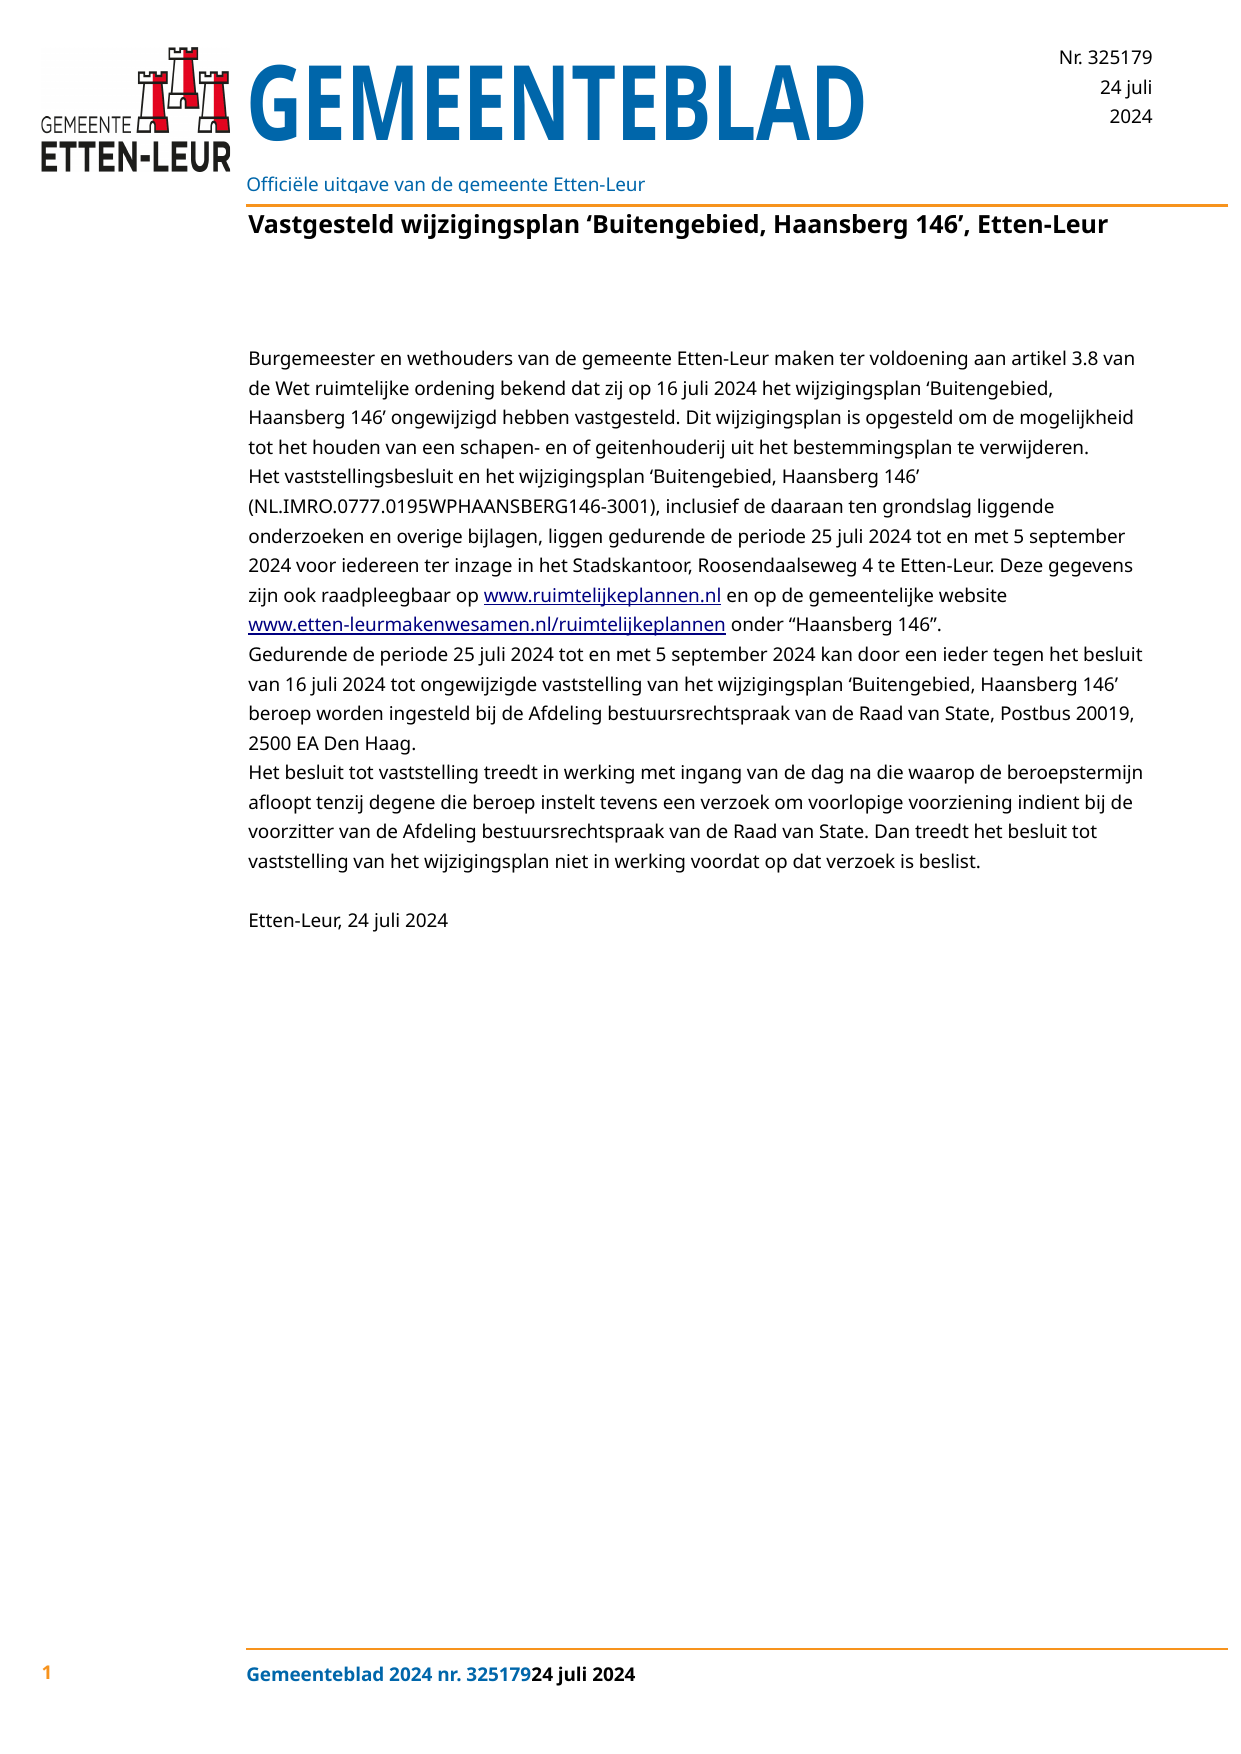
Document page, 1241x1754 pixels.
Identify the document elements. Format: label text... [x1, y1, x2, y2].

picture [41, 47, 231, 172]
text Vastgesteld wijzigingsplan ‘Buitengebied, Haansberg 146’, Etten-Leur [248, 207, 1152, 241]
text Gedurende de periode 25 juli 2024 tot en met 5 september 2024 kan door een ieder tegen het besluit van 16 juli 2024 tot ongewijzigde vaststelling van het wijzigingsplan ‘Buitengebied, Haansberg 146’ beroep worden ingesteld bij de Afdeling bestuursrechtspraak van de Raad van State, Postbus 20019, 2500 EA Den Haag. [248, 641, 1152, 756]
text www.etten-leurmakenwesamen.nl/ruimtelijkeplannen onder “Haansberg 146”. [248, 612, 1152, 637]
text Het vaststellingsbesluit en het wijzigingsplan ‘Buitengebied, Haansberg 146’ (NL.IMRO.0777.0195WPHAANSBERG146-3001), inclusief de daaraan ten grondslag liggende onderzoeken en overige bijlagen, liggen gedurende de periode 25 juli 2024 tot en met 5 september 2024 voor iedereen ter inzage in het Stadskantoor, Roosendaalseweg 4 te Etten-Leur. Deze gegevens zijn ook raadpleegbaar op www.ruimtelijkeplannen.nl en op de gemeentelijke website [248, 464, 1152, 608]
text Etten-Leur, 24 juli 2024 [248, 907, 1152, 933]
text Burgemeester en wethouders van de gemeente Etten-Leur maken ter voldoening aan artikel 3.8 van de Wet ruimtelijke ordening bekend dat zij op 16 juli 2024 het wijzigingsplan ‘Buitengebied, Haansberg 146’ ongewijzigd hebben vastgesteld. Dit wijzigingsplan is opgesteld om de mogelijkheid tot het houden van een schapen- en of geitenhouderij uit het bestemmingsplan te verwijderen. [248, 345, 1152, 460]
text Het besluit tot vaststelling treedt in werking met ingang van de dag na die waarop de beroepstermijn afloopt tenzij degene die beroep instelt tevens een verzoek om voorlopige voorziening indient bij de voorzitter van de Afdeling bestuursrechtspraak van de Raad van State. Dan treedt het besluit tot vaststelling van het wijzigingsplan niet in werking voordat op dat verzoek is beslist. [248, 759, 1152, 874]
